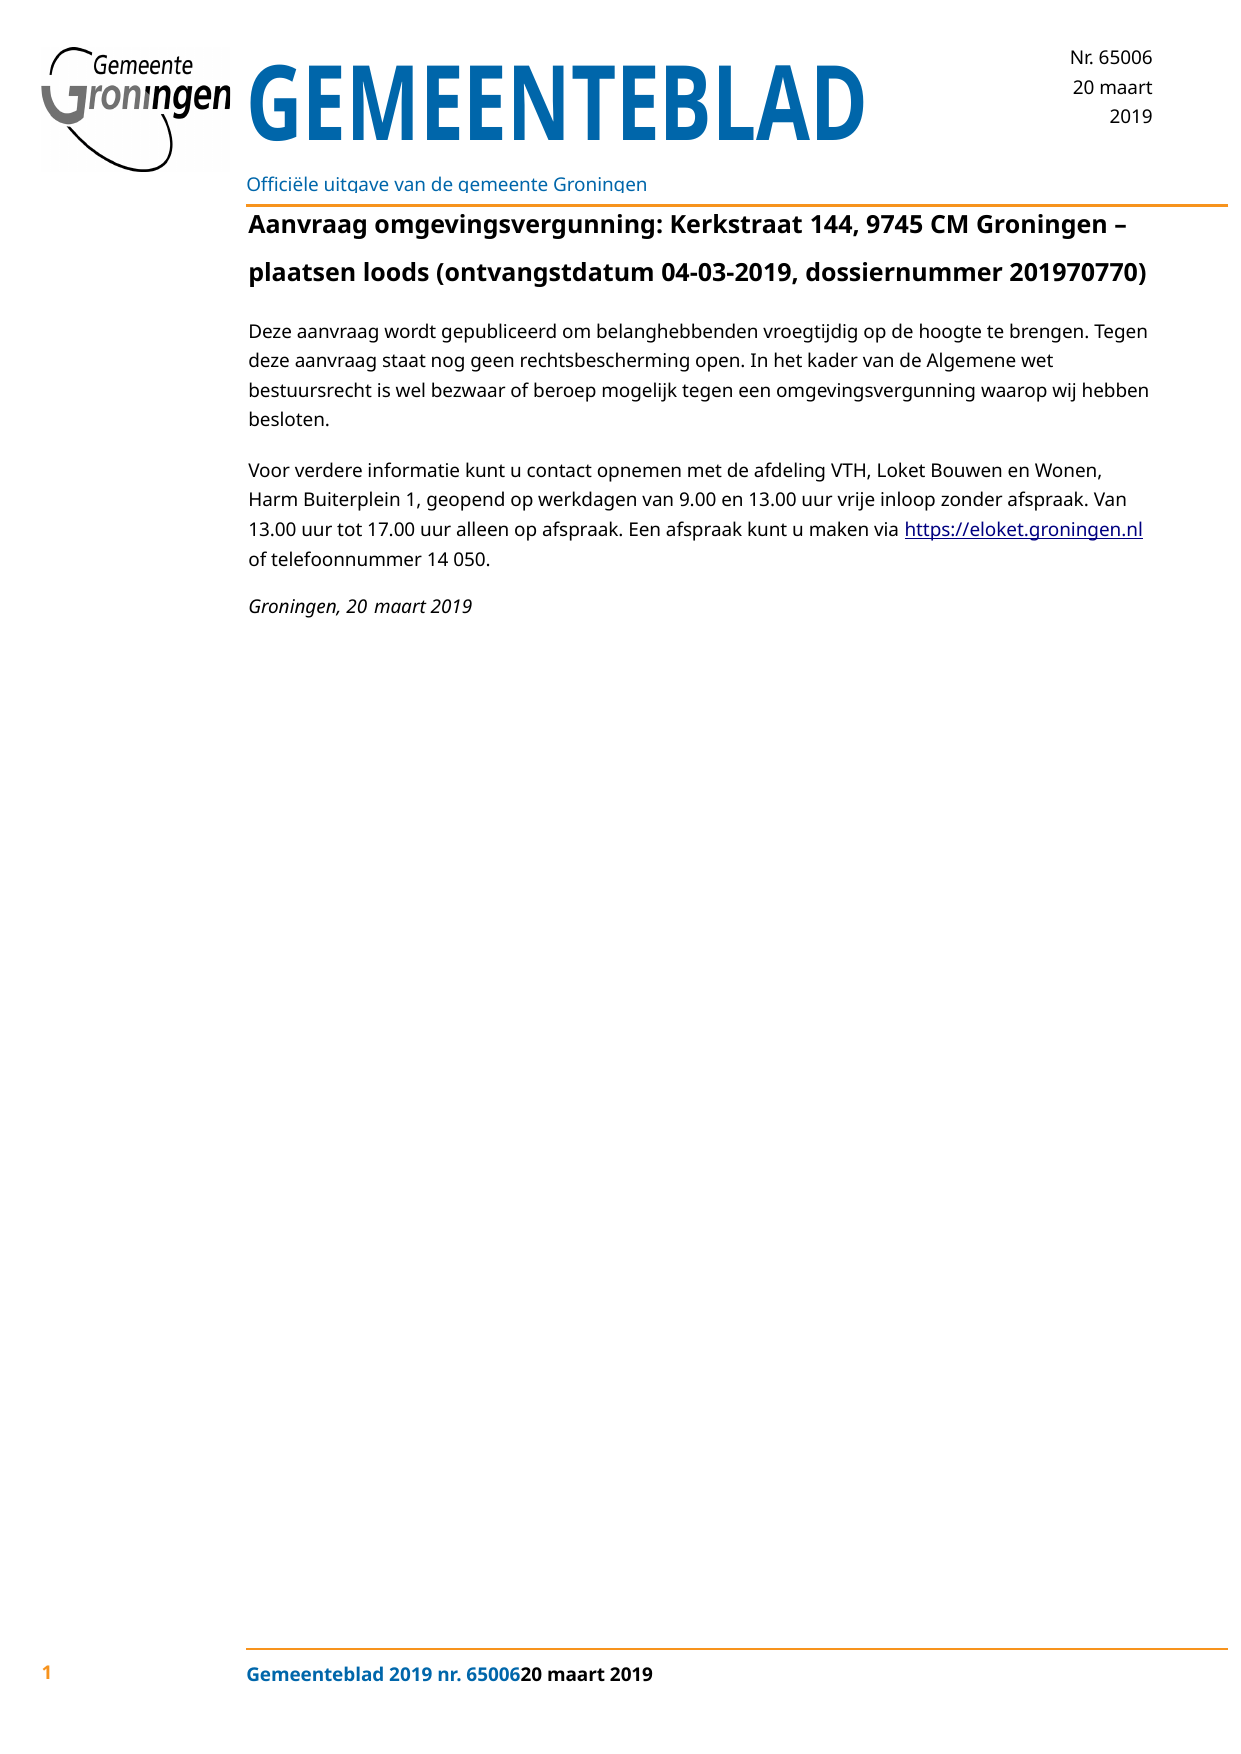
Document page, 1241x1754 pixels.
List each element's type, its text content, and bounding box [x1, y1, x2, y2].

text Groningen, 20 maart 2019 [248, 594, 1152, 619]
text Voor verdere informatie kunt u contact opnemen met de afdeling VTH, Loket Bouwen en Wonen, Harm Buiterplein 1, geopend op werkdagen van 9.00 en 13.00 uur vrije inloop zonder afspraak. Van 13.00 uur tot 17.00 uur alleen op afspraak. Een afspraak kunt u maken via https://eloket.groningen.nl of telefoonnummer 14 050. [248, 457, 1152, 572]
text Aanvraag omgevingsvergunning: Kerkstraat 144, 9745 CM Groningen – plaatsen loods (ontvangstdatum 04-03-2019, dossiernummer 201970770) [248, 207, 1152, 288]
picture [41, 47, 231, 172]
text Deze aanvraag wordt gepubliceerd om belanghebbenden vroegtijdig op de hoogte te brengen. Tegen deze aanvraag staat nog geen rechtsbescherming open. In het kader van de Algemene wet bestuursrecht is wel bezwaar of beroep mogelijk tegen een omgevingsvergunning waarop wij hebben besloten. [248, 318, 1152, 432]
